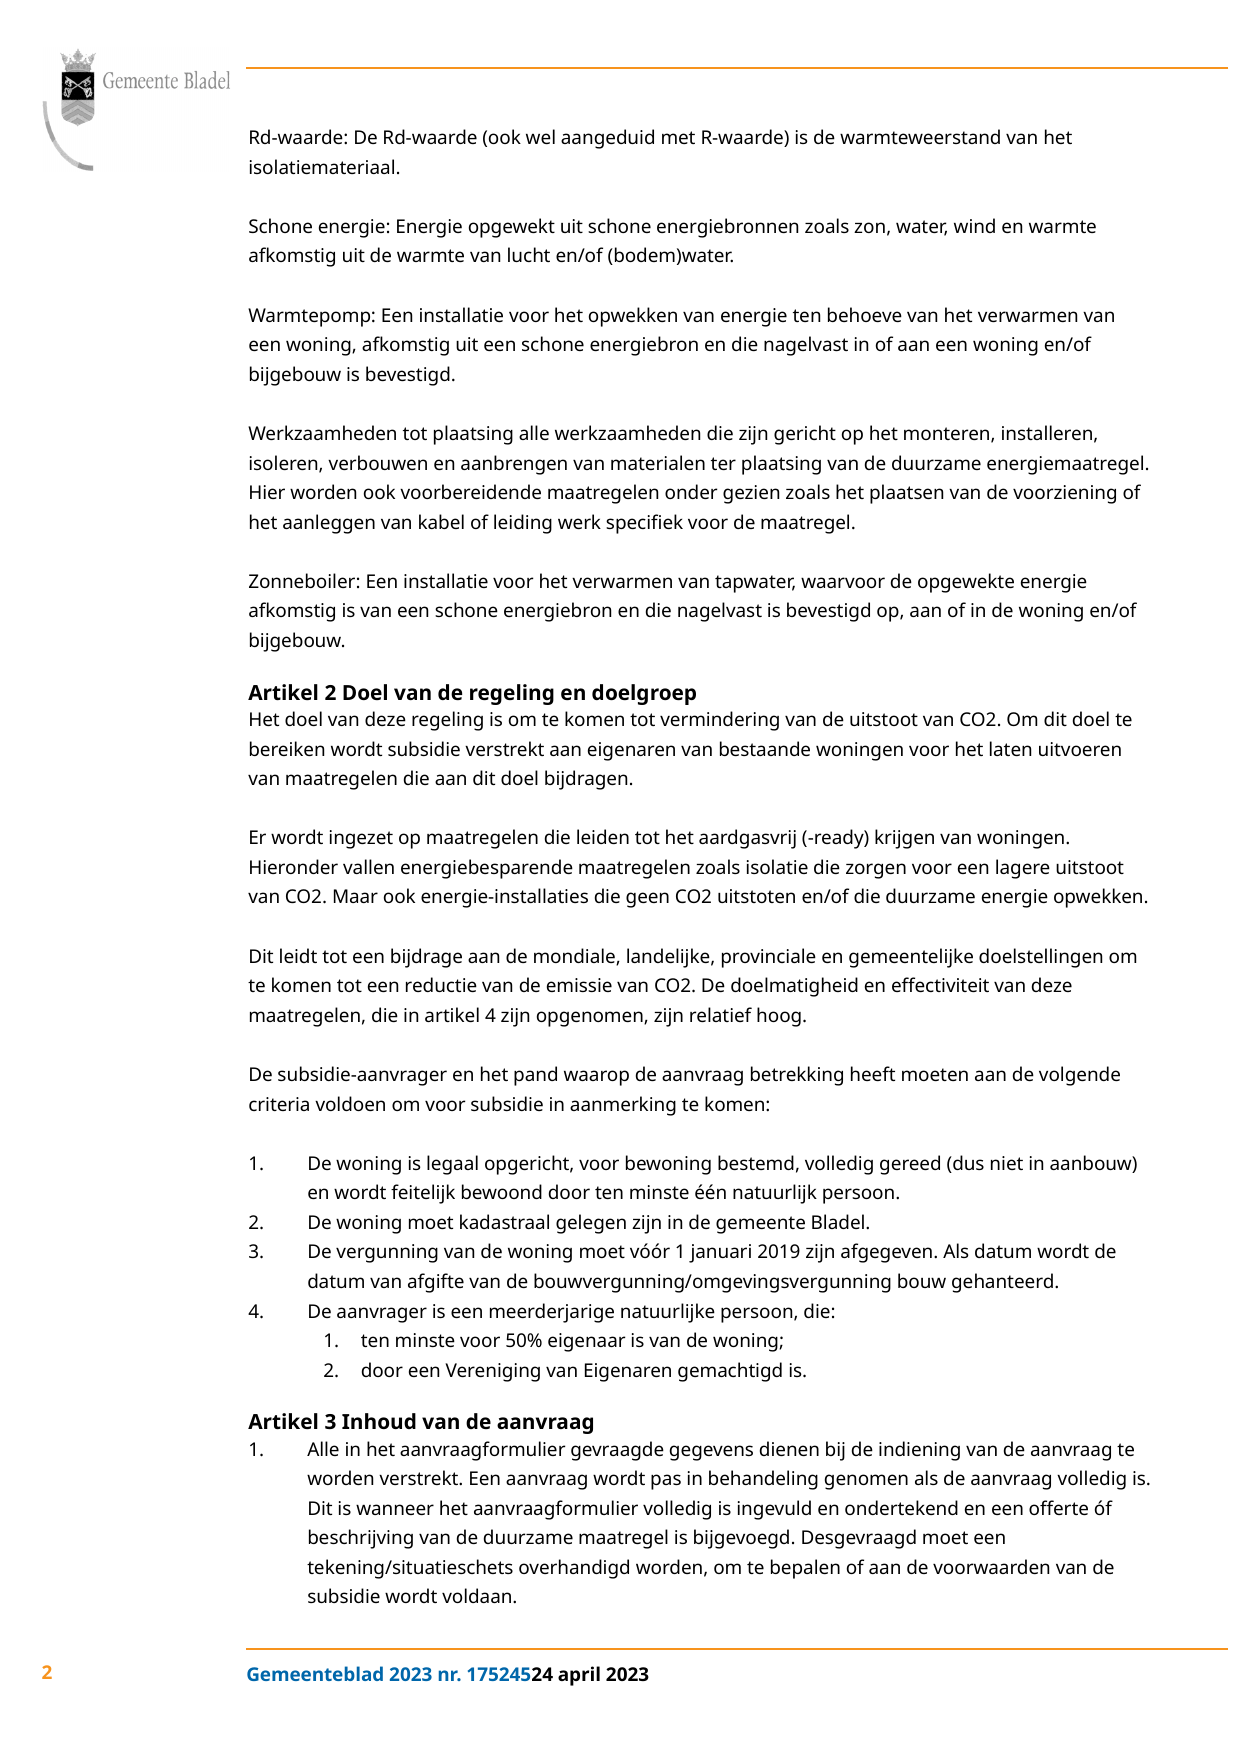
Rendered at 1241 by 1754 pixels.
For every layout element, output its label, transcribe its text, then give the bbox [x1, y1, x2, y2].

text Werkzaamheden tot plaatsing alle werkzaamheden die zijn gericht op het monteren, installeren, isoleren, verbouwen en aanbrengen van materialen ter plaatsing van de duurzame energiemaatregel. Hier worden ook voorbereidende maatregelen onder gezien zoals het plaatsen van de voorziening of het aanleggen van kabel of leiding werk specifiek voor de maatregel. [248, 420, 1152, 535]
text Dit leidt tot een bijdrage aan de mondiale, landelijke, provinciale en gemeentelijke doelstellingen om te komen tot een reductie van de emissie van CO2. De doelmatigheid en effectiviteit van deze maatregelen, die in artikel 4 zijn opgenomen, zijn relatief hoog. [248, 943, 1152, 1028]
text Artikel 2 Doel van de regeling en doelgroep [248, 678, 1152, 706]
list door een Vereniging van Eigenaren gemachtigd is. [323, 1357, 1152, 1383]
text Rd-waarde: De Rd-waarde (ook wel aangeduid met R-waarde) is de warmteweerstand van het isolatiemateriaal. [248, 124, 1152, 180]
text Artikel 3 Inhoud van de aanvraag [248, 1407, 1152, 1436]
text Het doel van deze regeling is om te komen tot vermindering van de uitstoot van CO2. Om dit doel te bereiken wordt subsidie verstrekt aan eigenaren van bestaande woningen voor het laten uitvoeren van maatregelen die aan dit doel bijdragen. [248, 706, 1152, 791]
text Warmtepomp: Een installatie voor het opwekken van energie ten behoeve van het verwarmen van een woning, afkomstig uit een schone energiebron en die nagelvast in of aan een woning en/of bijgebouw is bevestigd. [248, 302, 1152, 387]
list De aanvrager is een meerderjarige natuurlijke persoon, die: [248, 1298, 1152, 1323]
list Alle in het aanvraagformulier gevraagde gegevens dienen bij de indiening van de aanvraag te worden verstrekt. Een aanvraag wordt pas in behandeling genomen als de aanvraag volledig is. Dit is wanneer het aanvraagformulier volledig is ingevuld en ondertekend en een offerte óf beschrijving van de duurzame maatregel is bijgevoegd. Desgevraagd moet een tekening/situatieschets overhandigd worden, om te bepalen of aan de voorwaarden van de subsidie wordt voldaan. [248, 1436, 1152, 1609]
list De vergunning van de woning moet vóór 1 januari 2019 zijn afgegeven. Als datum wordt de datum van afgifte van de bouwvergunning/omgevingsvergunning bouw gehanteerd. [248, 1239, 1152, 1294]
text Schone energie: Energie opgewekt uit schone energiebronnen zoals zon, water, wind en warmte afkomstig uit de warmte van lucht en/of (bodem)water. [248, 213, 1152, 268]
text Er wordt ingezet op maatregelen die leiden tot het aardgasvrij (-ready) krijgen van woningen. Hieronder vallen energiebesparende maatregelen zoals isolatie die zorgen voor een lagere uitstoot van CO2. Maar ook energie-installaties die geen CO2 uitstoten en/of die duurzame energie opwekken. [248, 824, 1152, 909]
text De subsidie-aanvrager en het pand waarop de aanvraag betrekking heeft moeten aan de volgende criteria voldoen om voor subsidie in aanmerking te komen: [248, 1061, 1152, 1116]
text Zonneboiler: Een installatie voor het verwarmen van tapwater, waarvoor de opgewekte energie afkomstig is van een schone energiebron en die nagelvast is bevestigd op, aan of in de woning en/of bijgebouw. [248, 568, 1152, 653]
picture [41, 47, 231, 172]
list De woning moet kadastraal gelegen zijn in de gemeente Bladel. [248, 1209, 1152, 1235]
list De woning is legaal opgericht, voor bewoning bestemd, volledig gereed (dus niet in aanbouw) en wordt feitelijk bewoond door ten minste één natuurlijk persoon. [248, 1150, 1152, 1205]
list ten minste voor 50% eigenaar is van de woning; [323, 1327, 1152, 1353]
